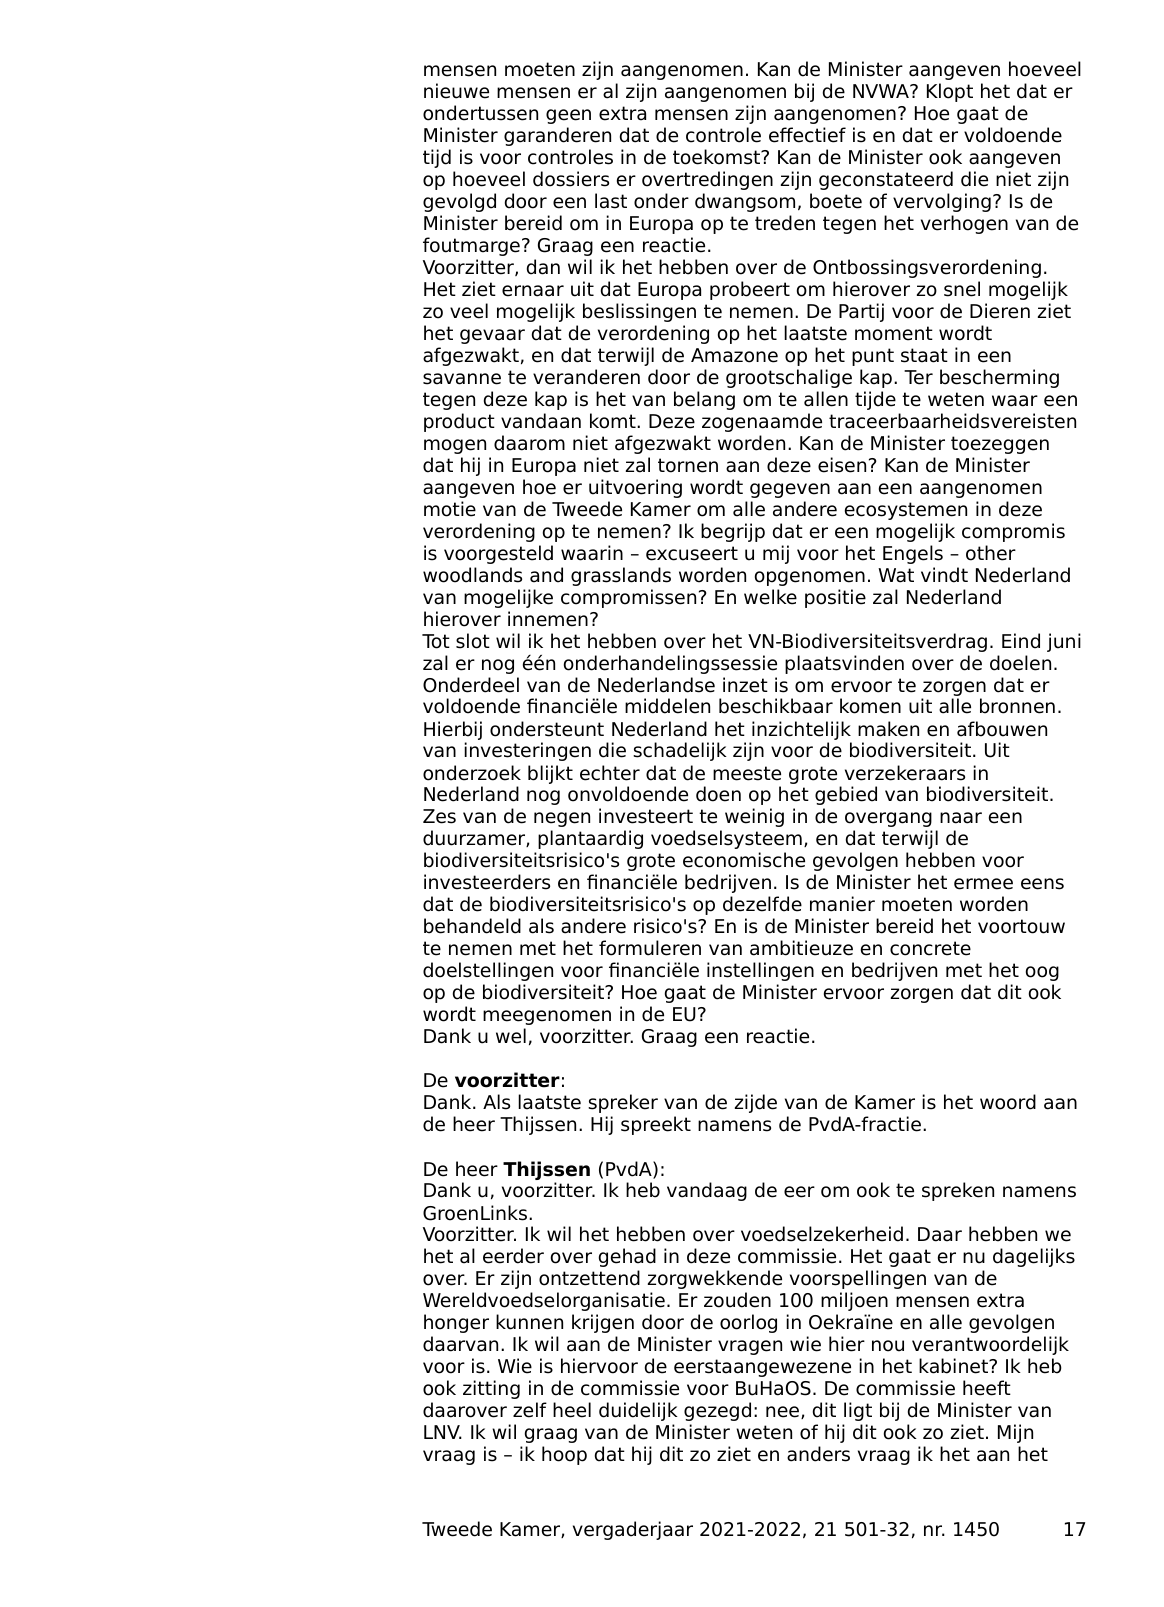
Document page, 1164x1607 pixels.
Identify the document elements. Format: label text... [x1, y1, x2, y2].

text mensen moeten zijn aangenomen. Kan de Minister aangeven hoeveel nieuwe mensen er al zijn aangenomen bij de NVWA? Klopt het dat er ondertussen geen extra mensen zijn aangenomen? Hoe gaat de Minister garanderen dat de controle effectief is en dat er voldoende tijd is voor controles in de toekomst? Kan de Minister ook aangeven op hoeveel dossiers er overtredingen zijn geconstateerd die niet zijn gevolgd door een last onder dwangsom, boete of vervolging? Is de Minister bereid om in Europa op te treden tegen het verhogen van de foutmarge? Graag een reactie. [422, 59, 1087, 257]
text De heer Thijssen (PvdA): [422, 1158, 1087, 1180]
text Voorzitter. Ik wil het hebben over voedselzekerheid. Daar hebben we het al eerder over gehad in deze commissie. Het gaat er nu dagelijks over. Er zijn ontzettend zorgwekkende voorspellingen van de Wereldvoedselorganisatie. Er zouden 100 miljoen mensen extra honger kunnen krijgen door de oorlog in Oekraïne en alle gevolgen daarvan. Ik wil aan de Minister vragen wie hier nou verantwoordelijk voor is. Wie is hiervoor de eerstaangewezene in het kabinet? Ik heb ook zitting in de commissie voor BuHaOS. De commissie heeft daarover zelf heel duidelijk gezegd: nee, dit ligt bij de Minister van LNV. Ik wil graag van de Minister weten of hij dit ook zo ziet. Mijn vraag is – ik hoop dat hij dit zo ziet en anders vraag ik het aan het [422, 1224, 1087, 1466]
text De voorzitter: [422, 1070, 1087, 1092]
text Dank. Als laatste spreker van de zijde van de Kamer is het woord aan de heer Thijssen. Hij spreekt namens de PvdA-fractie. [422, 1092, 1087, 1136]
text Dank u, voorzitter. Ik heb vandaag de eer om ook te spreken namens GroenLinks. [422, 1180, 1087, 1224]
text Voorzitter, dan wil ik het hebben over de Ontbossingsverordening. Het ziet ernaar uit dat Europa probeert om hierover zo snel mogelijk zo veel mogelijk beslissingen te nemen. De Partij voor de Dieren ziet het gevaar dat de verordening op het laatste moment wordt afgezwakt, en dat terwijl de Amazone op het punt staat in een savanne te veranderen door de grootschalige kap. Ter bescherming tegen deze kap is het van belang om te allen tijde te weten waar een product vandaan komt. Deze zogenaamde traceerbaarheidsvereisten mogen daarom niet afgezwakt worden. Kan de Minister toezeggen dat hij in Europa niet zal tornen aan deze eisen? Kan de Minister aangeven hoe er uitvoering wordt gegeven aan een aangenomen motie van de Tweede Kamer om alle andere ecosystemen in deze verordening op te nemen? Ik begrijp dat er een mogelijk compromis is voorgesteld waarin – excuseert u mij voor het Engels – other woodlands and grasslands worden opgenomen. Wat vindt Nederland van mogelijke compromissen? En welke positie zal Nederland hierover innemen? [422, 257, 1087, 631]
text Dank u wel, voorzitter. Graag een reactie. [422, 1026, 1087, 1048]
text Tot slot wil ik het hebben over het VN-Biodiversiteitsverdrag. Eind juni zal er nog één onderhandelingssessie plaatsvinden over de doelen. Onderdeel van de Nederlandse inzet is om ervoor te zorgen dat er voldoende financiële middelen beschikbaar komen uit alle bronnen. Hierbij ondersteunt Nederland het inzichtelijk maken en afbouwen van investeringen die schadelijk zijn voor de biodiversiteit. Uit onderzoek blijkt echter dat de meeste grote verzekeraars in Nederland nog onvoldoende doen op het gebied van biodiversiteit. Zes van de negen investeert te weinig in de overgang naar een duurzamer, plantaardig voedselsysteem, en dat terwijl de biodiversiteitsrisico's grote economische gevolgen hebben voor investeerders en financiële bedrijven. Is de Minister het ermee eens dat de biodiversiteitsrisico's op dezelfde manier moeten worden behandeld als andere risico's? En is de Minister bereid het voortouw te nemen met het formuleren van ambitieuze en concrete doelstellingen voor financiële instellingen en bedrijven met het oog op de biodiversiteit? Hoe gaat de Minister ervoor zorgen dat dit ook wordt meegenomen in de EU? [422, 631, 1087, 1026]
